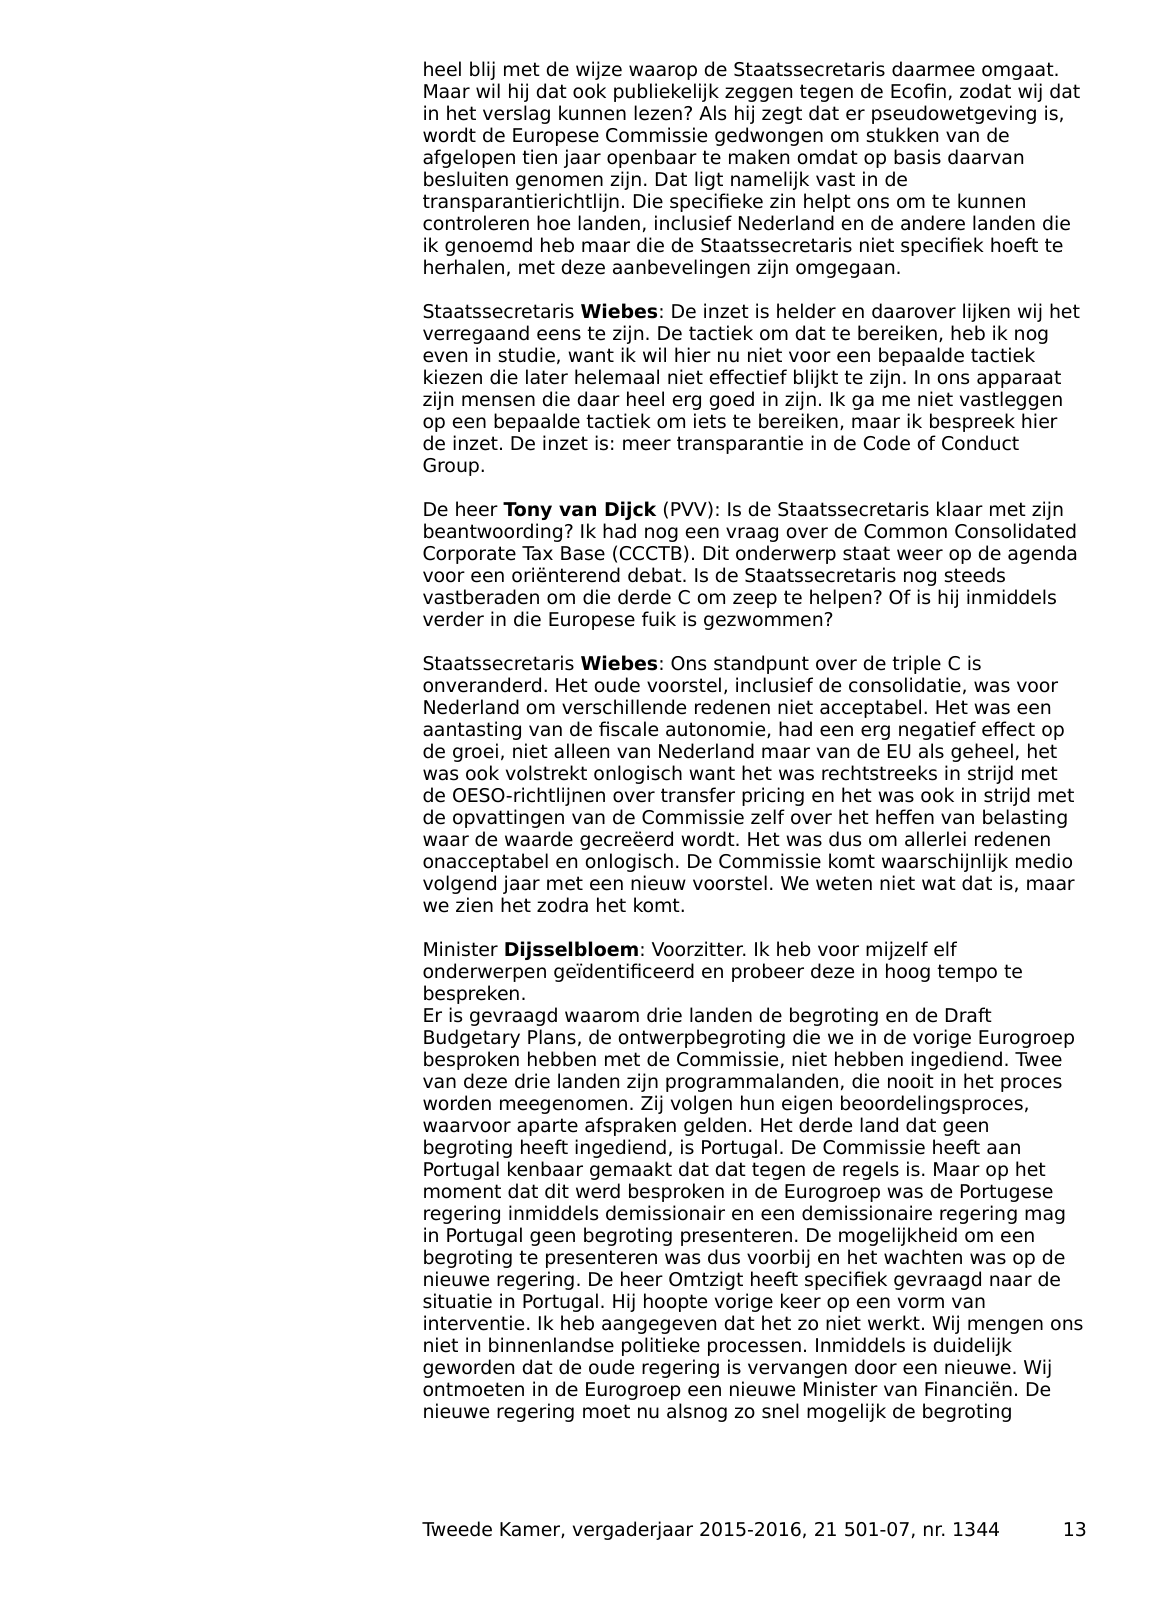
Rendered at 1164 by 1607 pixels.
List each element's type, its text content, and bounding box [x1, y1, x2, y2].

text Er is gevraagd waarom drie landen de begroting en de Draft Budgetary Plans, de ontwerpbegroting die we in de vorige Eurogroep besproken hebben met de Commissie, niet hebben ingediend. Twee van deze drie landen zijn programmalanden, die nooit in het proces worden meegenomen. Zij volgen hun eigen beoordelingsproces, waarvoor aparte afspraken gelden. Het derde land dat geen begroting heeft ingediend, is Portugal. De Commissie heeft aan Portugal kenbaar gemaakt dat dat tegen de regels is. Maar op het moment dat dit werd besproken in de Eurogroep was de Portugese regering inmiddels demissionair en een demissionaire regering mag in Portugal geen begroting presenteren. De mogelijkheid om een begroting te presenteren was dus voorbij en het wachten was op de nieuwe regering. De heer Omtzigt heeft specifiek gevraagd naar de situatie in Portugal. Hij hoopte vorige keer op een vorm van interventie. Ik heb aangegeven dat het zo niet werkt. Wij mengen ons niet in binnenlandse politieke processen. Inmiddels is duidelijk geworden dat de oude regering is vervangen door een nieuwe. Wij ontmoeten in de Eurogroep een nieuwe Minister van Financiën. De nieuwe regering moet nu alsnog zo snel mogelijk de begroting [422, 1005, 1087, 1423]
text heel blij met de wijze waarop de Staatssecretaris daarmee omgaat. Maar wil hij dat ook publiekelijk zeggen tegen de Ecofin, zodat wij dat in het verslag kunnen lezen? Als hij zegt dat er pseudowetgeving is, wordt de Europese Commissie gedwongen om stukken van de afgelopen tien jaar openbaar te maken omdat op basis daarvan besluiten genomen zijn. Dat ligt namelijk vast in de transparantierichtlijn. Die specifieke zin helpt ons om te kunnen controleren hoe landen, inclusief Nederland en de andere landen die ik genoemd heb maar die de Staatssecretaris niet specifiek hoeft te herhalen, met deze aanbevelingen zijn omgegaan. [422, 59, 1087, 279]
text Staatssecretaris Wiebes: Ons standpunt over de triple C is onveranderd. Het oude voorstel, inclusief de consolidatie, was voor Nederland om verschillende redenen niet acceptabel. Het was een aantasting van de fiscale autonomie, had een erg negatief effect op de groei, niet alleen van Nederland maar van de EU als geheel, het was ook volstrekt onlogisch want het was rechtstreeks in strijd met de OESO-richtlijnen over transfer pricing en het was ook in strijd met de opvattingen van de Commissie zelf over het heffen van belasting waar de waarde gecreëerd wordt. Het was dus om allerlei redenen onacceptabel en onlogisch. De Commissie komt waarschijnlijk medio volgend jaar met een nieuw voorstel. We weten niet wat dat is, maar we zien het zodra het komt. [422, 653, 1087, 917]
text Minister Dijsselbloem: Voorzitter. Ik heb voor mijzelf elf onderwerpen geïdentificeerd en probeer deze in hoog tempo te bespreken. [422, 939, 1087, 1005]
text Staatssecretaris Wiebes: De inzet is helder en daarover lijken wij het verregaand eens te zijn. De tactiek om dat te bereiken, heb ik nog even in studie, want ik wil hier nu niet voor een bepaalde tactiek kiezen die later helemaal niet effectief blijkt te zijn. In ons apparaat zijn mensen die daar heel erg goed in zijn. Ik ga me niet vastleggen op een bepaalde tactiek om iets te bereiken, maar ik bespreek hier de inzet. De inzet is: meer transparantie in de Code of Conduct Group. [422, 301, 1087, 477]
text De heer Tony van Dijck (PVV): Is de Staatssecretaris klaar met zijn beantwoording? Ik had nog een vraag over de Common Consolidated Corporate Tax Base (CCCTB). Dit onderwerp staat weer op de agenda voor een oriënterend debat. Is de Staatssecretaris nog steeds vastberaden om die derde C om zeep te helpen? Of is hij inmiddels verder in die Europese fuik is gezwommen? [422, 499, 1087, 631]
